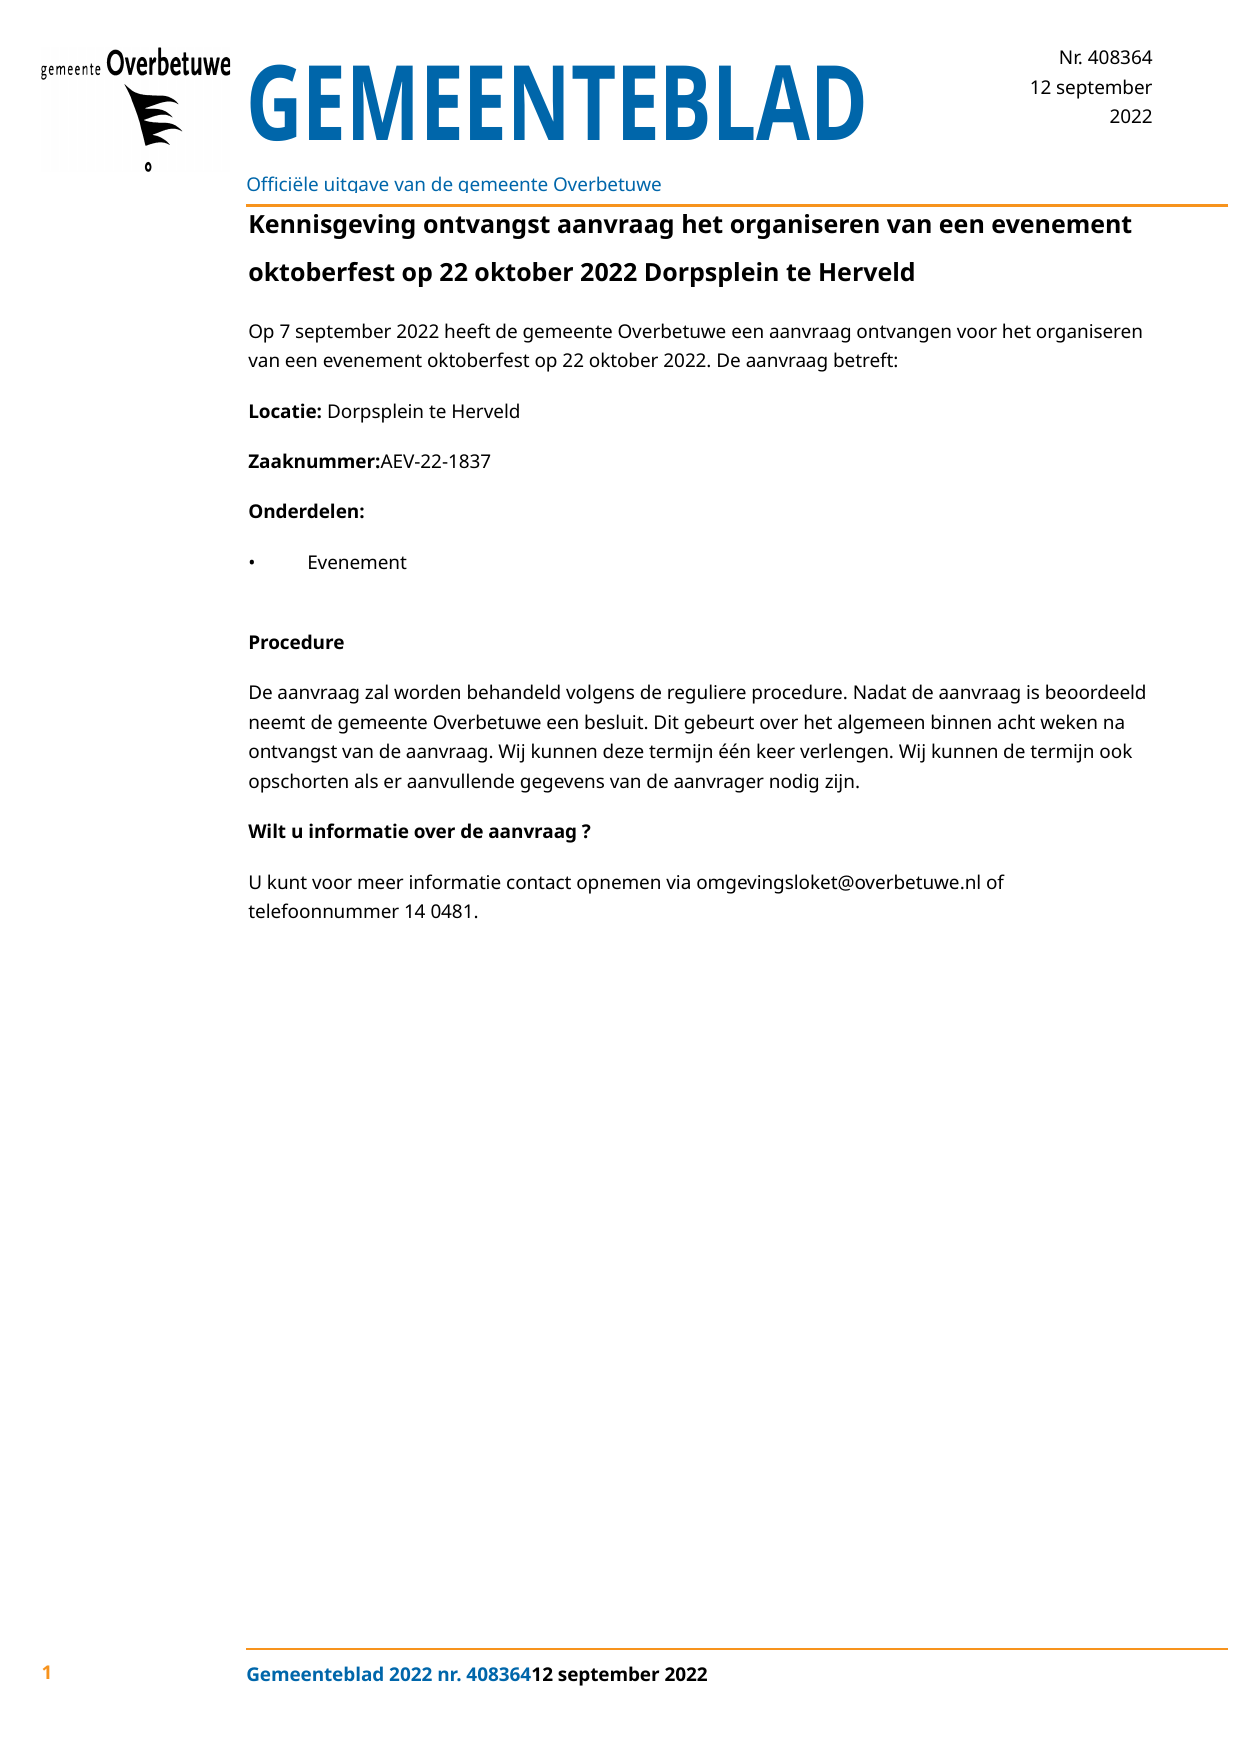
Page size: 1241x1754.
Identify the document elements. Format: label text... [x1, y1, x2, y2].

text Locatie: Dorpsplein te Herveld [248, 398, 1152, 424]
text Procedure [248, 629, 1152, 655]
text Onderdelen: [248, 499, 1152, 524]
text De aanvraag zal worden behandeld volgens de reguliere procedure. Nadat de aanvraag is beoordeeld neemt de gemeente Overbetuwe een besluit. Dit gebeurt over het algemeen binnen acht weken na ontvangst van de aanvraag. Wij kunnen deze termijn één keer verlengen. Wij kunnen de termijn ook opschorten als er aanvullende gegevens van de aanvrager nodig zijn. [248, 679, 1152, 794]
list Evenement [248, 549, 1152, 575]
picture [41, 47, 231, 172]
text Wilt u informatie over de aanvraag ? [248, 819, 1152, 844]
text Zaaknummer:AEV-22-1837 [248, 448, 1152, 474]
text Kennisgeving ontvangst aanvraag het organiseren van een evenement oktoberfest op 22 oktober 2022 Dorpsplein te Herveld [248, 207, 1152, 288]
text U kunt voor meer informatie contact opnemen via omgevingsloket@overbetuwe.nl of telefoonnummer 14 0481. [248, 869, 1152, 924]
text Op 7 september 2022 heeft de gemeente Overbetuwe een aanvraag ontvangen voor het organiseren van een evenement oktoberfest op 22 oktober 2022. De aanvraag betreft: [248, 318, 1152, 373]
